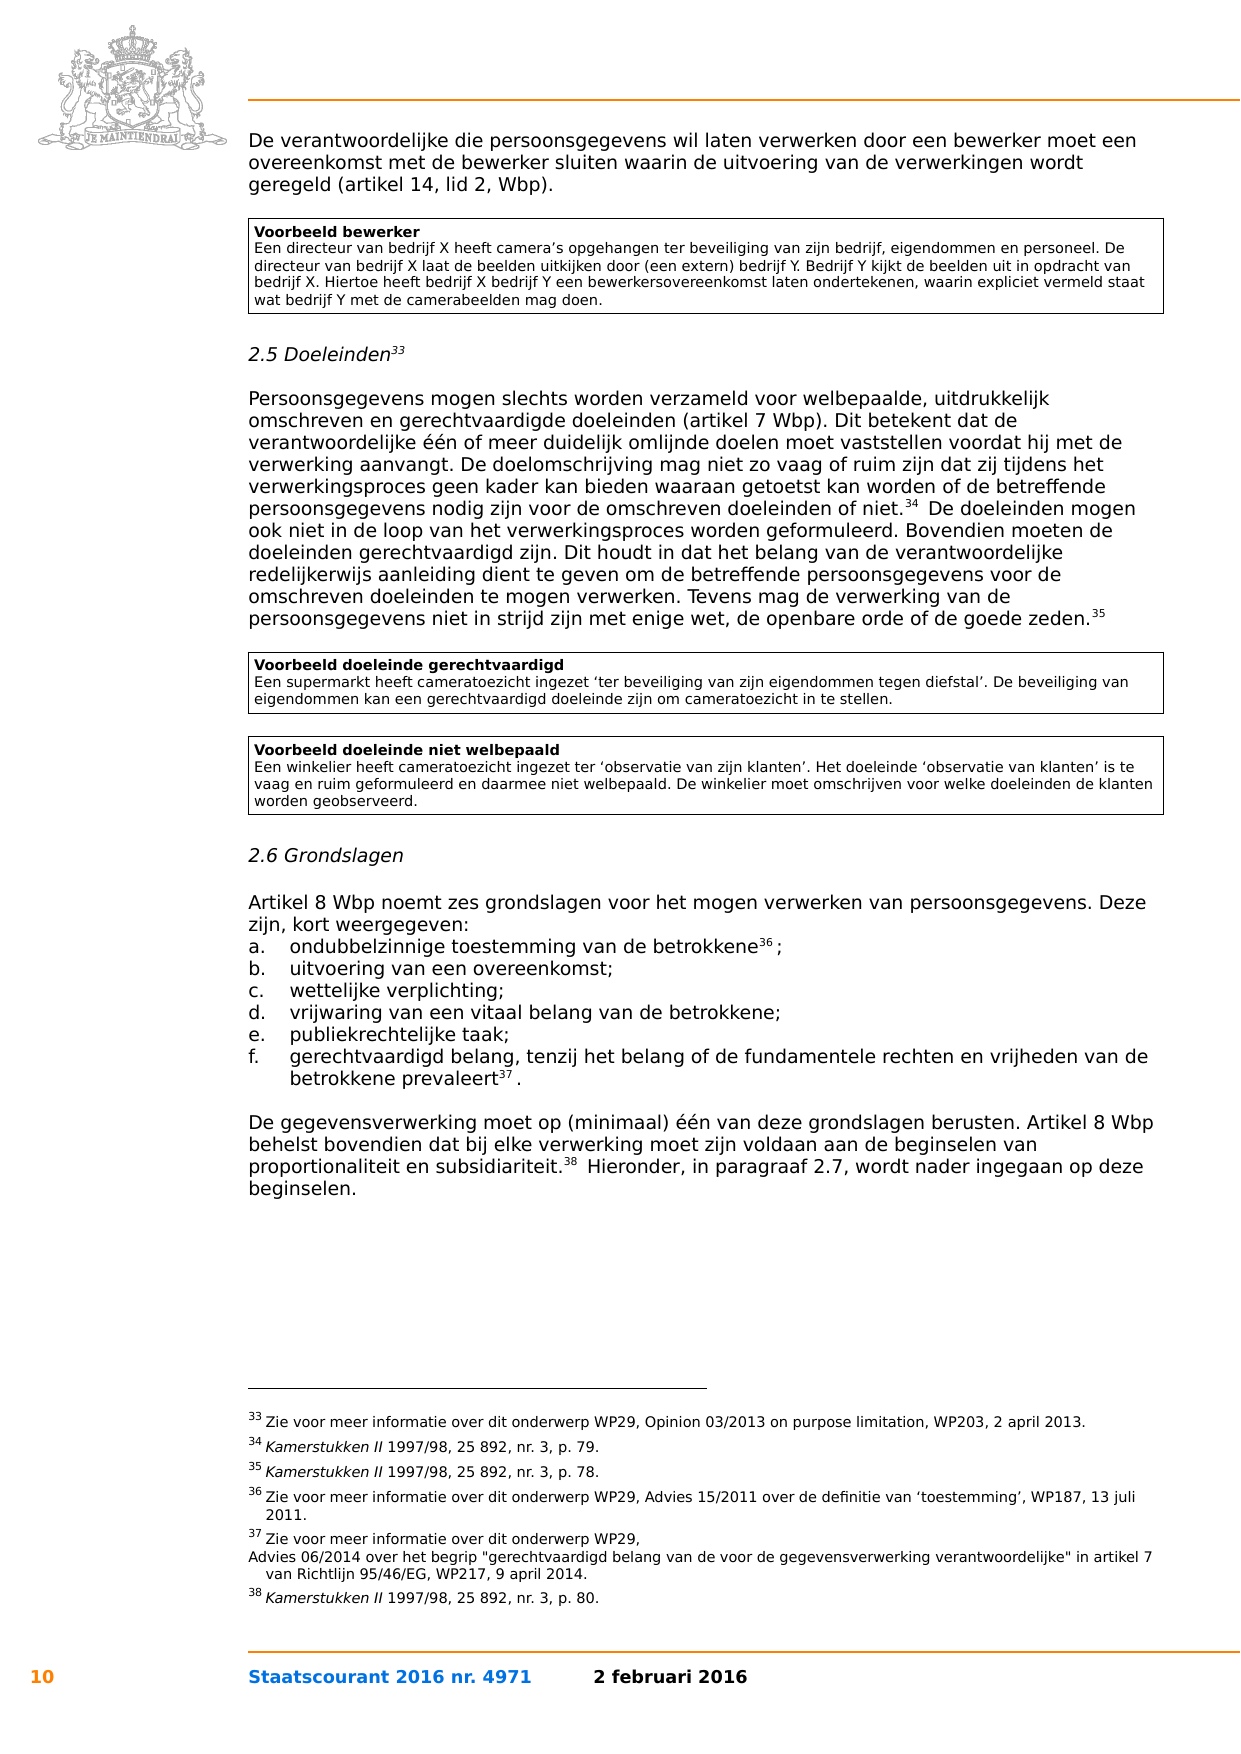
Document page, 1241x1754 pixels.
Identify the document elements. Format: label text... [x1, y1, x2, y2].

text Advies 06/2014 over het begrip "gerechtvaardigd belang van de voor de gegevensverwerking verantwoordelijke" in artikel 7 van Richtlijn 95/46/EG, WP217, 9 april 2014. [248, 1549, 1163, 1583]
text De verantwoordelijke die persoonsgegevens wil laten verwerken door een bewerker moet een overeenkomst met de bewerker sluiten waarin de uitvoering van de verwerkingen wordt geregeld (artikel 14, lid 2, Wbp). [248, 130, 1163, 196]
text c. wettelijke verplichting; [248, 980, 1163, 1002]
text d. vrijwaring van een vitaal belang van de betrokkene; [248, 1002, 1163, 1024]
text De gegevensverwerking moet op (minimaal) één van deze grondslagen berusten. Artikel 8 Wbp behelst bovendien dat bij elke verwerking moet zijn voldaan aan de beginselen van proportionaliteit en subsidiariteit. Hieronder, in paragraaf 2.7, wordt nader ingegaan op deze beginselen. [248, 1112, 1163, 1200]
subtitle 2.6 Grondslagen [248, 845, 1163, 867]
text Persoonsgegevens mogen slechts worden verzameld voor welbepaalde, uitdrukkelijk omschreven en gerechtvaardigde doeleinden (artikel 7 Wbp). Dit betekent dat de verantwoordelijke één of meer duidelijk omlijnde doelen moet vaststellen voordat hij met de verwerking aanvangt. De doelomschrijving mag niet zo vaag of ruim zijn dat zij tijdens het verwerkingsproces geen kader kan bieden waaraan getoetst kan worden of de betreffende persoonsgegevens nodig zijn voor de omschreven doeleinden of niet. De doeleinden mogen ook niet in de loop van het verwerkingsproces worden geformuleerd. Bovendien moeten de doeleinden gerechtvaardigd zijn. Dit houdt in dat het belang van de verantwoordelijke redelijkerwijs aanleiding dient te geven om de betreffende persoonsgegevens voor de omschreven doeleinden te mogen verwerken. Tevens mag de verwerking van de persoonsgegevens niet in strijd zijn met enige wet, de openbare orde of de goede zeden. [248, 388, 1163, 630]
text e. publiekrechtelijke taak; [248, 1024, 1163, 1046]
subtitle 2.5 Doeleinden [248, 344, 1163, 366]
text Artikel 8 Wbp noemt zes grondslagen voor het mogen verwerken van persoonsgegevens. Deze zijn, kort weergegeven: [248, 892, 1163, 936]
text Kamerstukken II 1997/98, 25 892, nr. 3, p. 78. [248, 1460, 1163, 1482]
text Zie voor meer informatie over dit onderwerp WP29, [248, 1527, 1163, 1549]
picture [38, 25, 227, 150]
text f. gerechtvaardigd belang, tenzij het belang of de fundamentele rechten en vrijheden van de betrokkene prevaleert. [248, 1046, 1163, 1090]
table_header Voorbeeld bewerker Een directeur van bedrijf X heeft camera’s opgehangen ter beveiliging van zijn bedrijf, eigendommen en personeel. De directeur van bedrijf X laat de beelden uitkijken door (een extern) bedrijf Y. Bedrijf Y kijkt de beelden uit in opdracht van bedrijf X. Hiertoe heeft bedrijf X bedrijf Y een bewerkersovereenkomst laten ondertekenen, waarin expliciet vermeld staat wat bedrijf Y met de camerabeelden mag doen. [249, 219, 1163, 313]
text Zie voor meer informatie over dit onderwerp WP29, Opinion 03/2013 on purpose limitation, WP203, 2 april 2013. [248, 1410, 1163, 1432]
table_header Voorbeeld doeleinde gerechtvaardigd Een supermarkt heeft cameratoezicht ingezet ‘ter beveiliging van zijn eigendommen tegen diefstal’. De beveiliging van eigendommen kan een gerechtvaardigd doeleinde zijn om cameratoezicht in te stellen. [249, 653, 1163, 713]
text a. ondubbelzinnige toestemming van de betrokkene; [248, 936, 1163, 958]
text Zie voor meer informatie over dit onderwerp WP29, Advies 15/2011 over de definitie van ‘toestemming’, WP187, 13 juli 2011. [248, 1485, 1163, 1524]
text b. uitvoering van een overeenkomst; [248, 958, 1163, 980]
table_header Voorbeeld doeleinde niet welbepaald Een winkelier heeft cameratoezicht ingezet ter ‘observatie van zijn klanten’. Het doeleinde ‘observatie van klanten’ is te vaag en ruim geformuleerd en daarmee niet welbepaald. De winkelier moet omschrijven voor welke doeleinden de klanten worden geobserveerd. [249, 737, 1163, 814]
text Kamerstukken II 1997/98, 25 892, nr. 3, p. 80. [248, 1586, 1163, 1608]
text Kamerstukken II 1997/98, 25 892, nr. 3, p. 79. [248, 1435, 1163, 1457]
